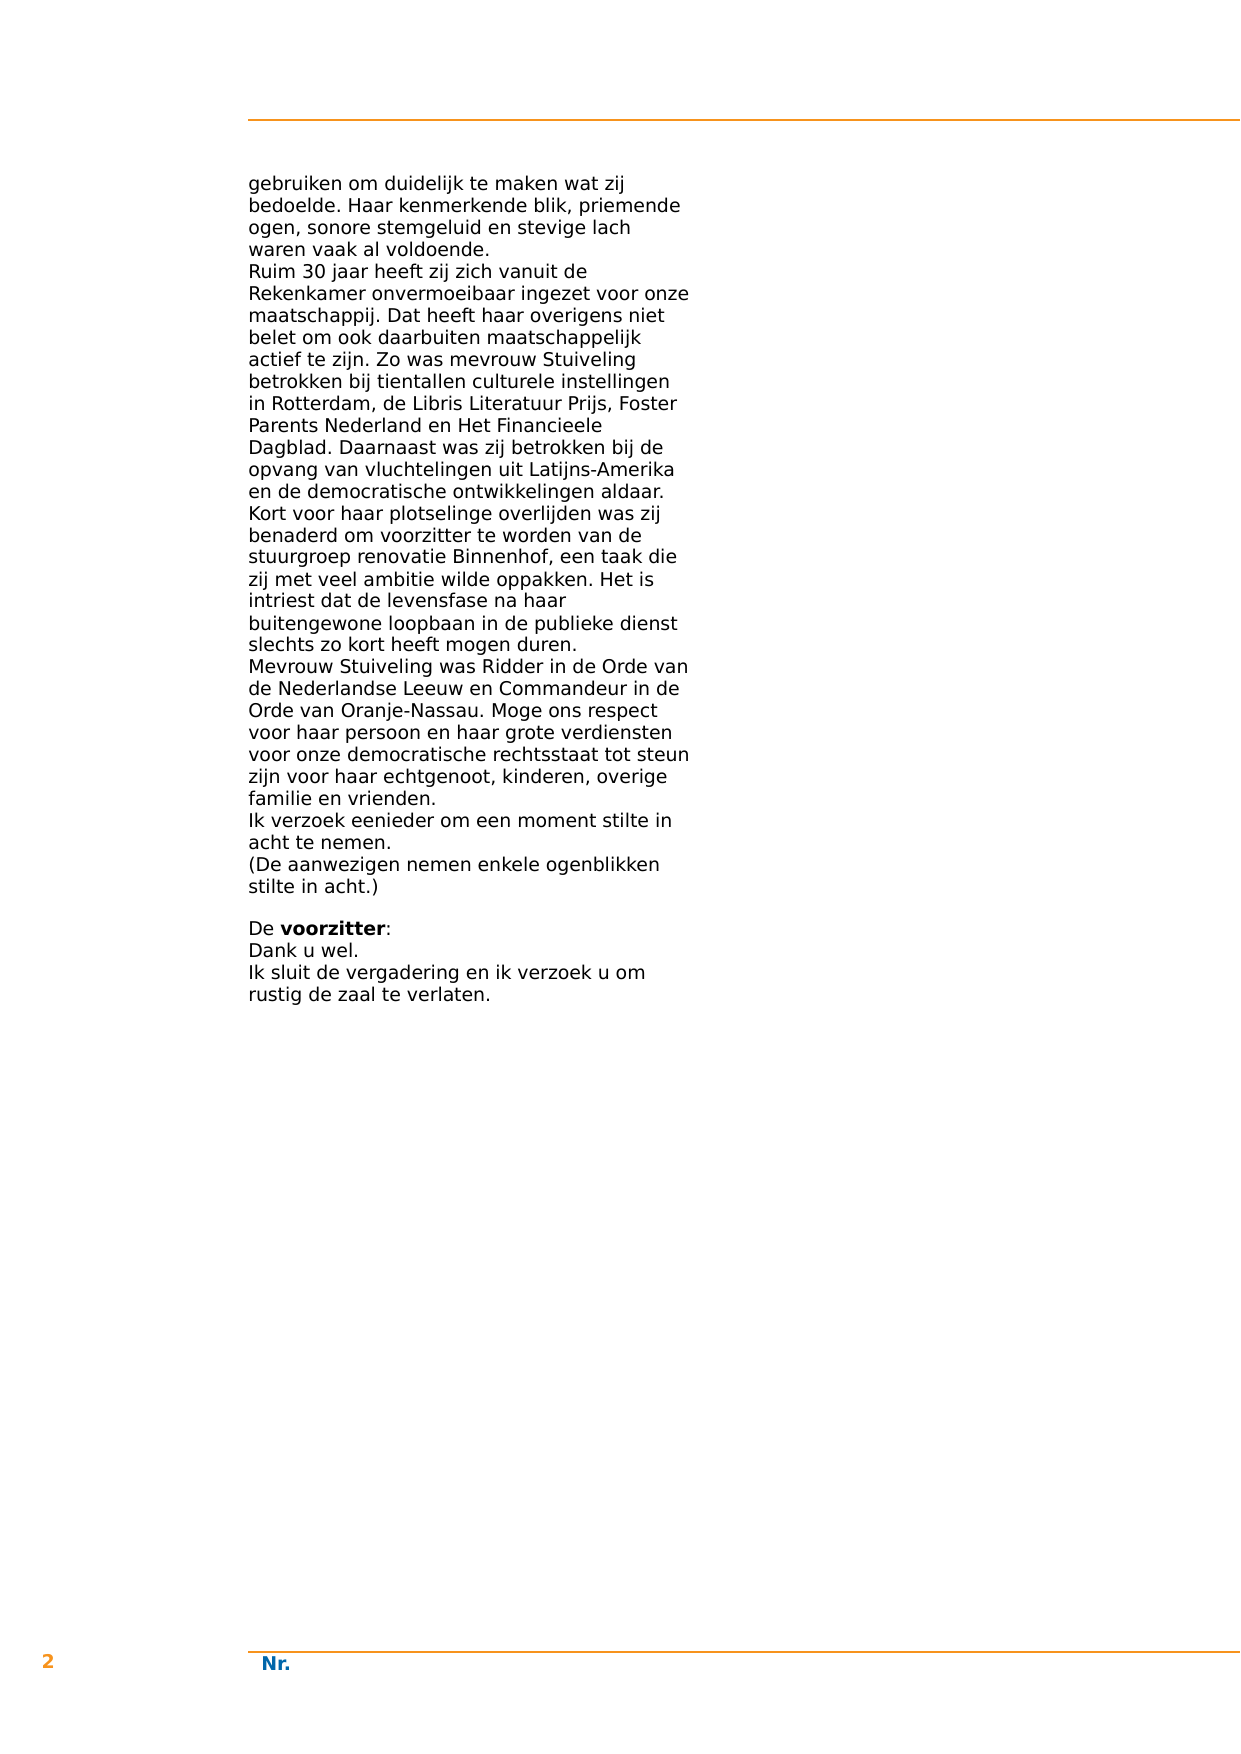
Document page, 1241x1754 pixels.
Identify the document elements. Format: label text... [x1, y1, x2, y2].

text Ik verzoek eenieder om een moment stilte in acht te nemen. [248, 810, 691, 854]
text Ruim 30 jaar heeft zij zich vanuit de Rekenkamer onvermoeibaar ingezet voor onze maatschappij. Dat heeft haar overigens niet belet om ook daarbuiten maatschappelijk actief te zijn. Zo was mevrouw Stuiveling betrokken bij tientallen culturele instellingen in Rotterdam, de Libris Literatuur Prijs, Foster Parents Nederland en Het Financieele Dagblad. Daarnaast was zij betrokken bij de opvang van vluchtelingen uit Latijns-Amerika en de democratische ontwikkelingen aldaar. Kort voor haar plotselinge overlijden was zij benaderd om voorzitter te worden van de stuurgroep renovatie Binnenhof, een taak die zij met veel ambitie wilde oppakken. Het is intriest dat de levensfase na haar buitengewone loopbaan in de publieke dienst slechts zo kort heeft mogen duren. [248, 261, 691, 656]
text Mevrouw Stuiveling was Ridder in de Orde van de Nederlandse Leeuw en Commandeur in de Orde van Oranje-Nassau. Moge ons respect voor haar persoon en haar grote verdiensten voor onze democratische rechtsstaat tot steun zijn voor haar echtgenoot, kinderen, overige familie en vrienden. [248, 656, 691, 810]
text De voorzitter: [248, 918, 691, 940]
text Dank u wel. [248, 940, 691, 962]
text (De aanwezigen nemen enkele ogenblikken stilte in acht.) [248, 854, 691, 898]
text Ik sluit de vergadering en ik verzoek u om rustig de zaal te verlaten. [248, 962, 691, 1006]
text gebruiken om duidelijk te maken wat zij bedoelde. Haar kenmerkende blik, priemende ogen, sonore stemgeluid en stevige lach waren vaak al voldoende. [248, 173, 691, 261]
